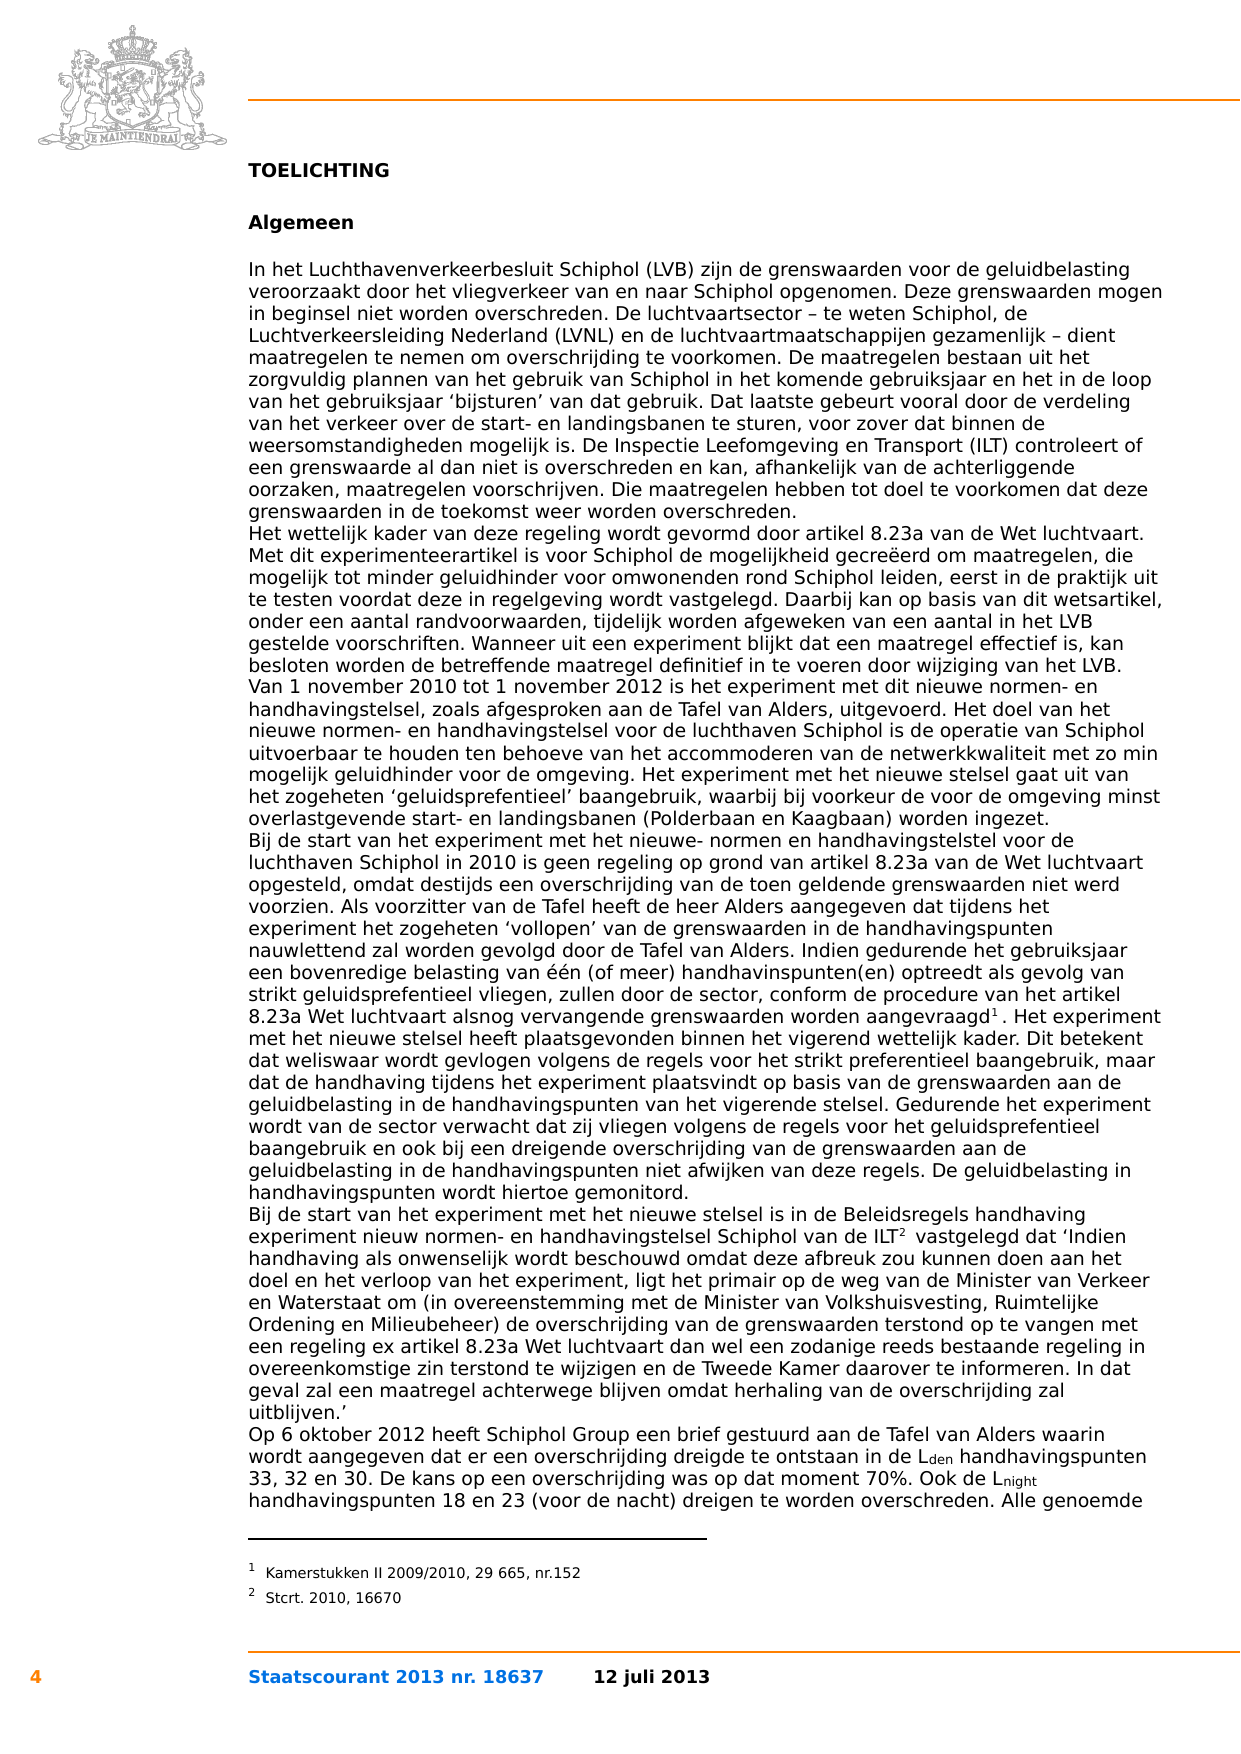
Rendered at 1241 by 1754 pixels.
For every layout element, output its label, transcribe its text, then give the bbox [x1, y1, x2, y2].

text Bij de start van het experiment met het nieuwe- normen en handhavingstelstel voor de luchthaven Schiphol in 2010 is geen regeling op grond van artikel 8.23a van de Wet luchtvaart opgesteld, omdat destijds een overschrijding van de toen geldende grenswaarden niet werd voorzien. Als voorzitter van de Tafel heeft de heer Alders aangegeven dat tijdens het experiment het zogeheten ‘vollopen’ van de grenswaarden in de handhavingspunten nauwlettend zal worden gevolgd door de Tafel van Alders. Indien gedurende het gebruiksjaar een bovenredige belasting van één (of meer) handhavinspunten(en) optreedt als gevolg van strikt geluidsprefentieel vliegen, zullen door de sector, conform de procedure van het artikel 8.23a Wet luchtvaart alsnog vervangende grenswaarden worden aangevraagd. Het experiment met het nieuwe stelsel heeft plaatsgevonden binnen het vigerend wettelijk kader. Dit betekent dat weliswaar wordt gevlogen volgens de regels voor het strikt preferentieel baangebruik, maar dat de handhaving tijdens het experiment plaatsvindt op basis van de grenswaarden aan de geluidbelasting in de handhavingspunten van het vigerende stelsel. Gedurende het experiment wordt van de sector verwacht dat zij vliegen volgens de regels voor het geluidsprefentieel baangebruik en ook bij een dreigende overschrijding van de grenswaarden aan de geluidbelasting in de handhavingspunten niet afwijken van deze regels. De geluidbelasting in handhavingspunten wordt hiertoe gemonitord. [248, 830, 1163, 1204]
subtitle Algemeen [248, 212, 1163, 234]
text Het wettelijk kader van deze regeling wordt gevormd door artikel 8.23a van de Wet luchtvaart. Met dit experimenteerartikel is voor Schiphol de mogelijkheid gecreëerd om maatregelen, die mogelijk tot minder geluidhinder voor omwonenden rond Schiphol leiden, eerst in de praktijk uit te testen voordat deze in regelgeving wordt vastgelegd. Daarbij kan op basis van dit wetsartikel, onder een aantal randvoorwaarden, tijdelijk worden afgeweken van een aantal in het LVB gestelde voorschriften. Wanneer uit een experiment blijkt dat een maatregel effectief is, kan besloten worden de betreffende maatregel definitief in te voeren door wijziging van het LVB. [248, 523, 1163, 676]
picture [38, 25, 227, 150]
text Bij de start van het experiment met het nieuwe stelsel is in de Beleidsregels handhaving experiment nieuw normen- en handhavingstelsel Schiphol van de ILT vastgelegd dat ‘Indien handhaving als onwenselijk wordt beschouwd omdat deze afbreuk zou kunnen doen aan het doel en het verloop van het experiment, ligt het primair op de weg van de Minister van Verkeer en Waterstaat om (in overeenstemming met de Minister van Volkshuisvesting, Ruimtelijke Ordening en Milieubeheer) de overschrijding van de grenswaarden terstond op te vangen met een regeling ex artikel 8.23a Wet luchtvaart dan wel een zodanige reeds bestaande regeling in overeenkomstige zin terstond te wijzigen en de Tweede Kamer daarover te informeren. In dat geval zal een maatregel achterwege blijven omdat herhaling van de overschrijding zal uitblijven.’ [248, 1204, 1163, 1424]
text Van 1 november 2010 tot 1 november 2012 is het experiment met dit nieuwe normen- en handhavingstelsel, zoals afgesproken aan de Tafel van Alders, uitgevoerd. Het doel van het nieuwe normen- en handhavingstelsel voor de luchthaven Schiphol is de operatie van Schiphol uitvoerbaar te houden ten behoeve van het accommoderen van de netwerkkwaliteit met zo min mogelijk geluidhinder voor de omgeving. Het experiment met het nieuwe stelsel gaat uit van het zogeheten ‘geluidsprefentieel’ baangebruik, waarbij bij voorkeur de voor de omgeving minst overlastgevende start- en landingsbanen (Polderbaan en Kaagbaan) worden ingezet. [248, 676, 1163, 830]
subtitle TOELICHTING [248, 160, 1163, 182]
text Kamerstukken II 2009/2010, 29 665, nr.152 [248, 1561, 1163, 1583]
text In het Luchthavenverkeerbesluit Schiphol (LVB) zijn de grenswaarden voor de geluidbelasting veroorzaakt door het vliegverkeer van en naar Schiphol opgenomen. Deze grenswaarden mogen in beginsel niet worden overschreden. De luchtvaartsector – te weten Schiphol, de Luchtverkeersleiding Nederland (LVNL) en de luchtvaartmaatschappijen gezamenlijk – dient maatregelen te nemen om overschrijding te voorkomen. De maatregelen bestaan uit het zorgvuldig plannen van het gebruik van Schiphol in het komende gebruiksjaar en het in de loop van het gebruiksjaar ‘bijsturen’ van dat gebruik. Dat laatste gebeurt vooral door de verdeling van het verkeer over de start- en landingsbanen te sturen, voor zover dat binnen de weersomstandigheden mogelijk is. De Inspectie Leefomgeving en Transport (ILT) controleert of een grenswaarde al dan niet is overschreden en kan, afhankelijk van de achterliggende oorzaken, maatregelen voorschrijven. Die maatregelen hebben tot doel te voorkomen dat deze grenswaarden in de toekomst weer worden overschreden. [248, 259, 1163, 523]
text Op 6 oktober 2012 heeft Schiphol Group een brief gestuurd aan de Tafel van Alders waarin wordt aangegeven dat er een overschrijding dreigde te ontstaan in de Lden handhavingspunten 33, 32 en 30. De kans op een overschrijding was op dat moment 70%. Ook de Lnight handhavingspunten 18 en 23 (voor de nacht) dreigen te worden overschreden. Alle genoemde [248, 1424, 1163, 1512]
text Stcrt. 2010, 16670 [248, 1586, 1163, 1608]
